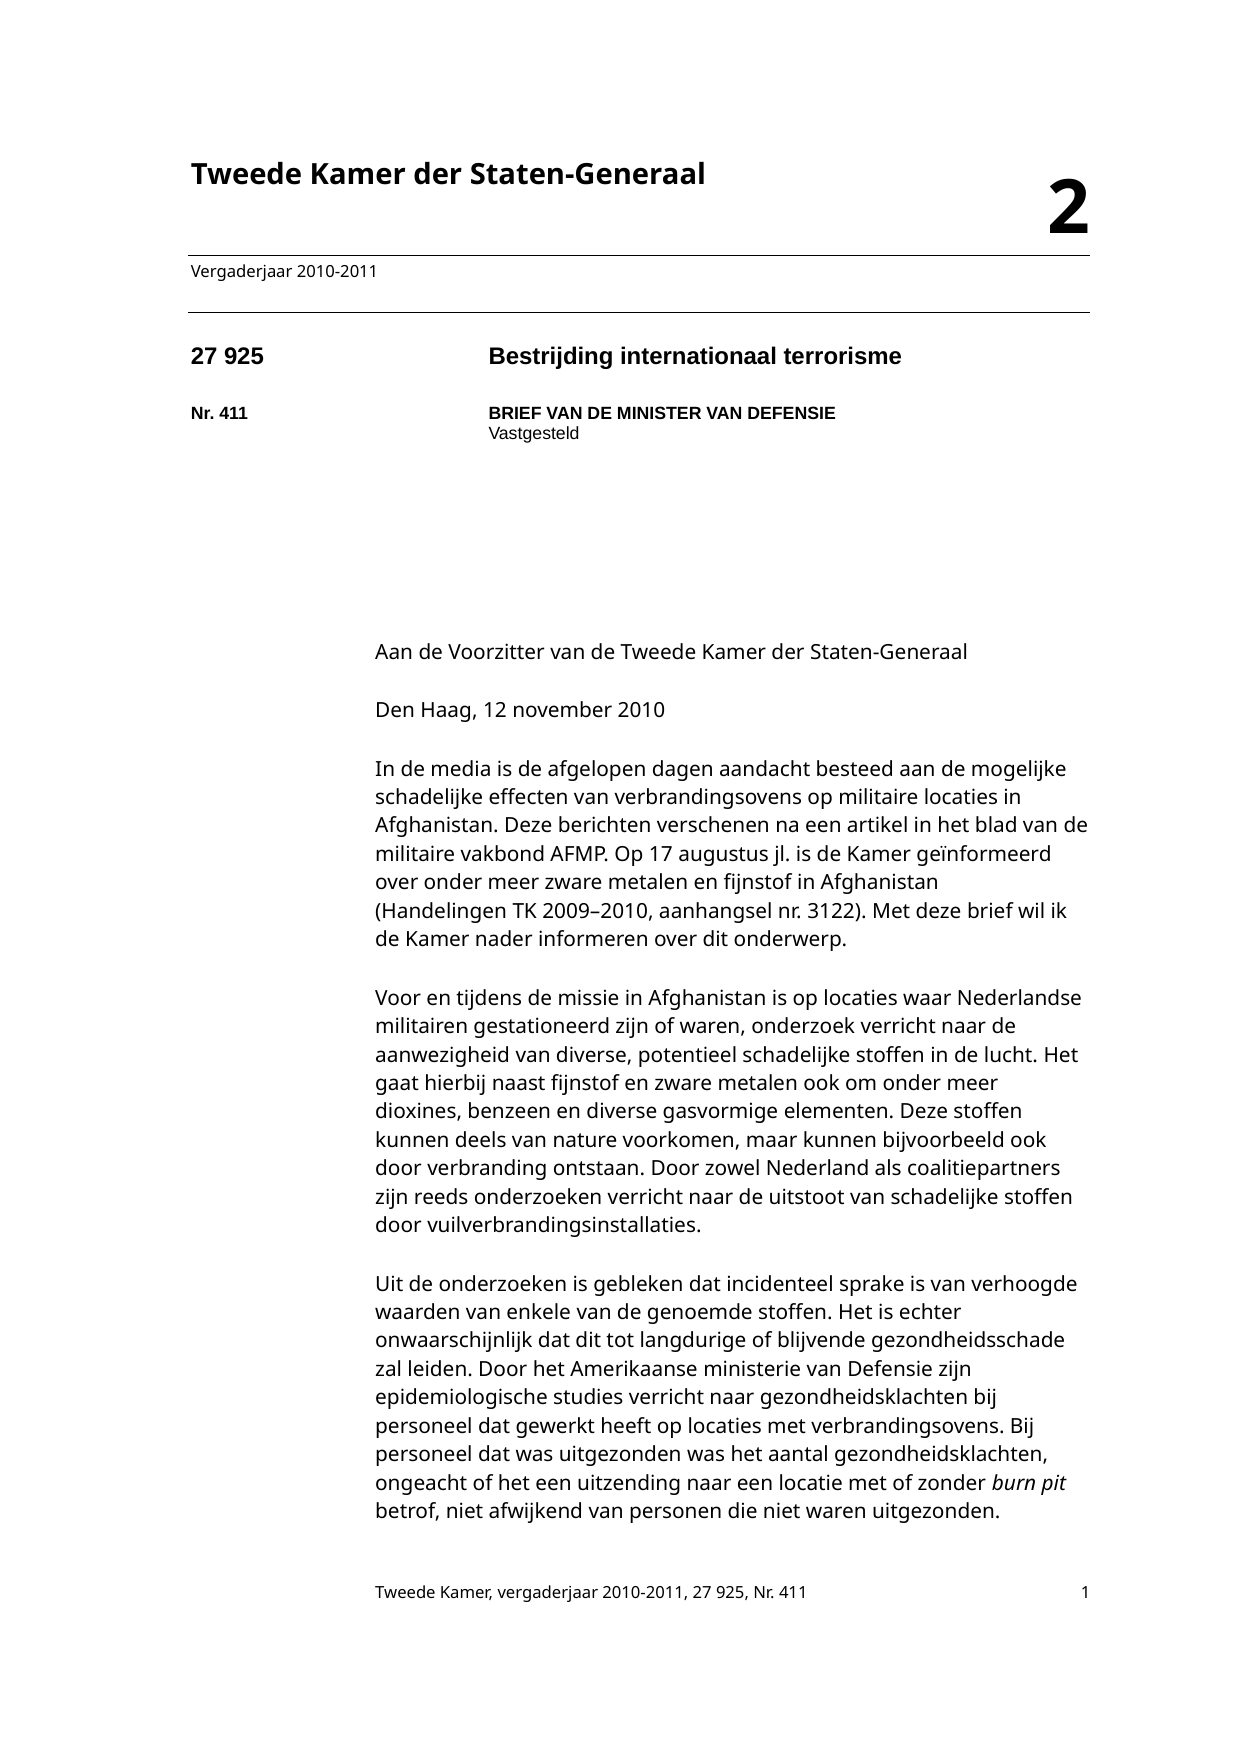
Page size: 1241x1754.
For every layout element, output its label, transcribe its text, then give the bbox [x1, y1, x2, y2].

text Uit de onderzoeken is gebleken dat incidenteel sprake is van verhoogde waarden van enkele van de genoemde stoffen. Het is echter onwaarschijnlijk dat dit tot langdurige of blijvende gezondheidsschade zal leiden. Door het Amerikaanse ministerie van Defensie zijn epidemiologische studies verricht naar gezondheidsklachten bij personeel dat gewerkt heeft op locaties met verbrandingsovens. Bij personeel dat was uitgezonden was het aantal gezondheidsklachten, ongeacht of het een uitzending naar een locatie met of zonder burn pit betrof, niet afwijkend van personen die niet waren uitgezonden. [375, 1269, 1090, 1525]
table_cell [485, 313, 1090, 339]
table_cell BRIEF VAN DE MINISTER VAN DEFENSIE Vastgesteld [485, 399, 1090, 518]
text In de media is de afgelopen dagen aandacht besteed aan de mogelijke schadelijke effecten van verbrandingsovens op militaire locaties in Afghanistan. Deze berichten verschenen na een artikel in het blad van de militaire vakbond AFMP. Op 17 augustus jl. is de Kamer geïnformeerd over onder meer zware metalen en fijnstof in Afghanistan (Handelingen TK 2009–2010, aanhangsel nr. 3122). Met deze brief wil ik de Kamer nader informeren over dit onderwerp. [375, 754, 1090, 953]
table_header Tweede Kamer der Staten-Generaal [188, 150, 909, 255]
text Aan de Voorzitter van de Tweede Kamer der Staten-Generaal [375, 637, 1090, 665]
text Voor en tijdens de missie in Afghanistan is op locaties waar Nederlandse militairen gestationeerd zijn of waren, onderzoek verricht naar de aanwezigheid van diverse, potentieel schadelijke stoffen in de lucht. Het gaat hierbij naast fijnstof en zware metalen ook om onder meer dioxines, benzeen en diverse gasvormige elementen. Deze stoffen kunnen deels van nature voorkomen, maar kunnen bijvoorbeeld ook door verbranding ontstaan. Door zowel Nederland als coalitiepartners zijn reeds onderzoeken verricht naar de uitstoot van schadelijke stoffen door vuilverbrandingsinstallaties. [375, 983, 1090, 1239]
table_cell [188, 313, 485, 339]
table_cell Vergaderjaar 2010-2011 [188, 256, 485, 312]
table_cell [485, 256, 1090, 312]
text Den Haag, 12 november 2010 [375, 695, 1090, 724]
table_cell 27 925 [188, 339, 485, 399]
table_cell Nr. 411 [188, 399, 485, 518]
table_header 2 [910, 150, 1090, 255]
table_cell Bestrijding internationaal terrorisme [485, 339, 1090, 399]
